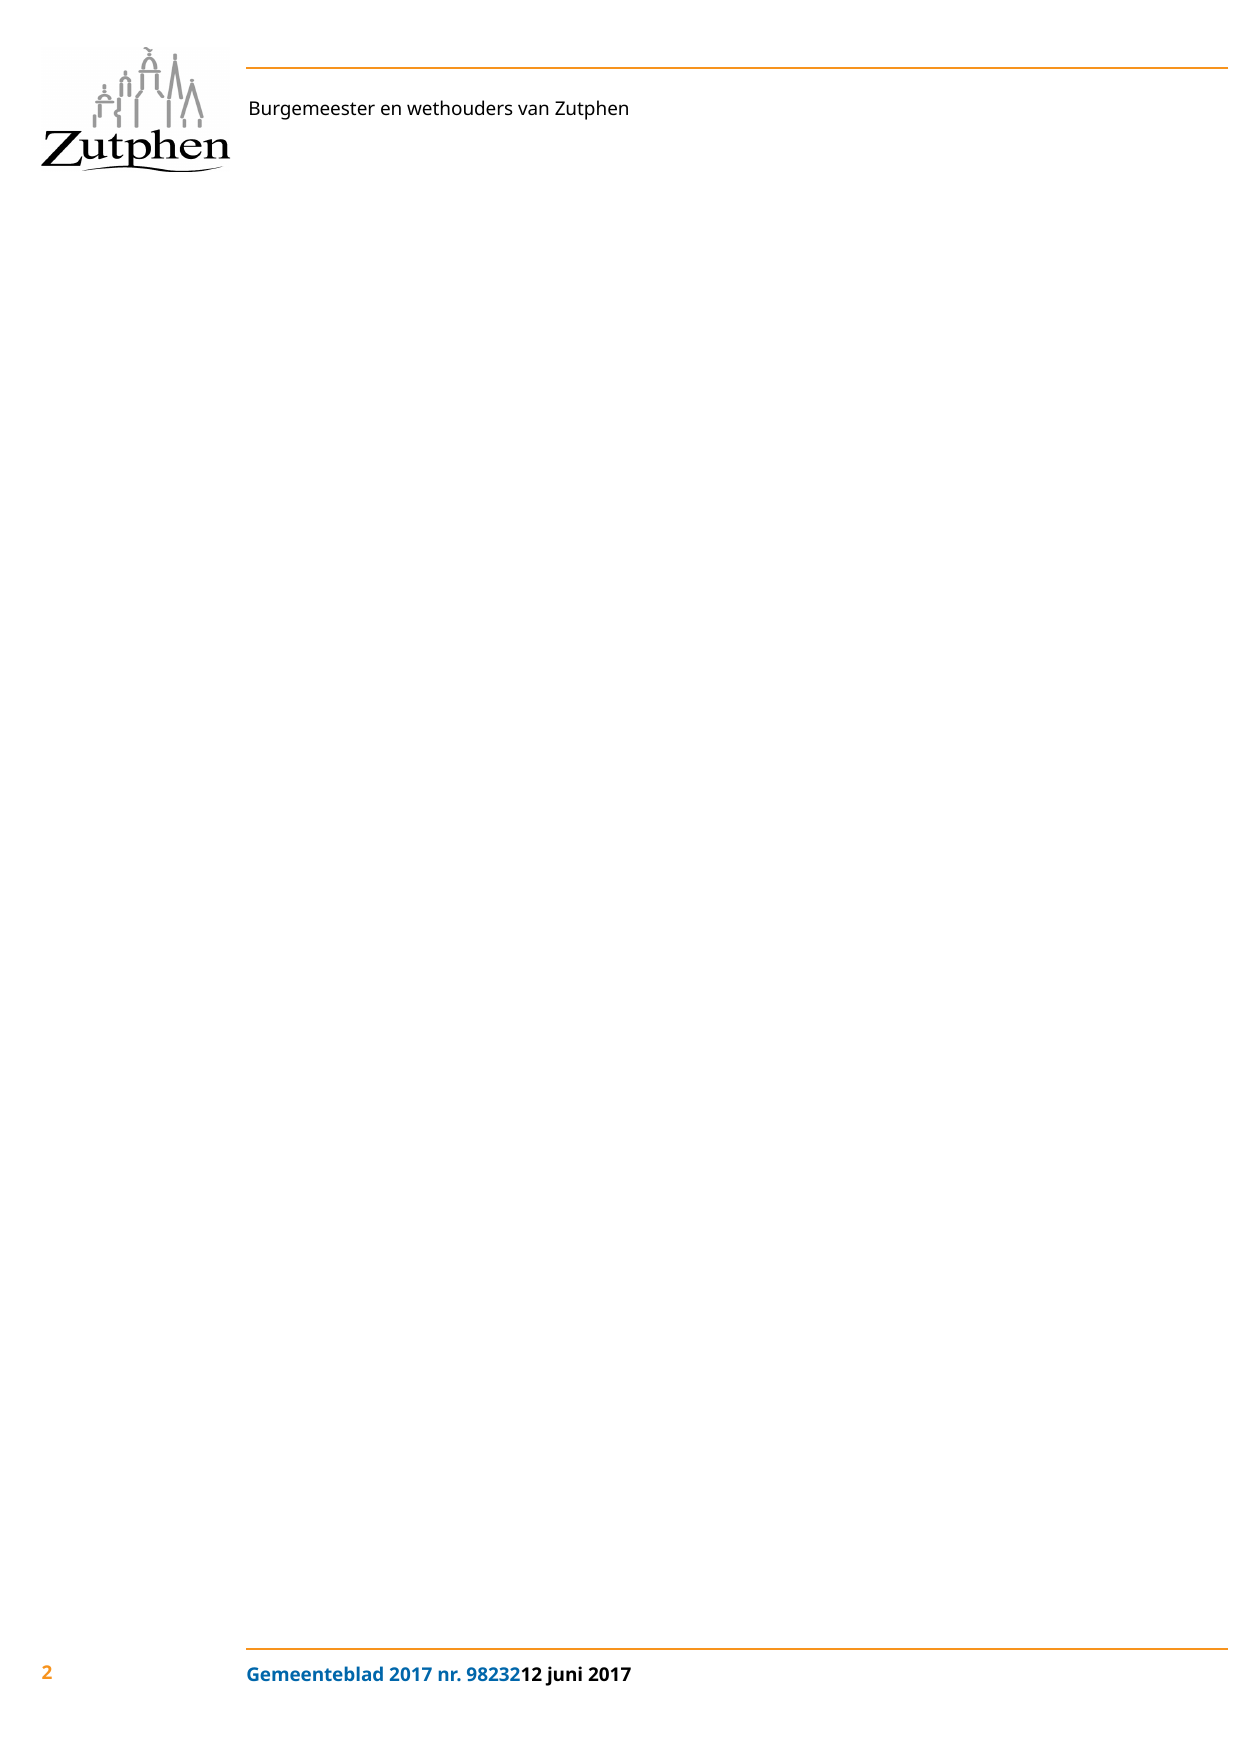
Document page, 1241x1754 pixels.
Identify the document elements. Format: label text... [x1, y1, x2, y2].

text Burgemeester en wethouders van Zutphen [248, 95, 1152, 121]
picture [41, 47, 231, 172]
